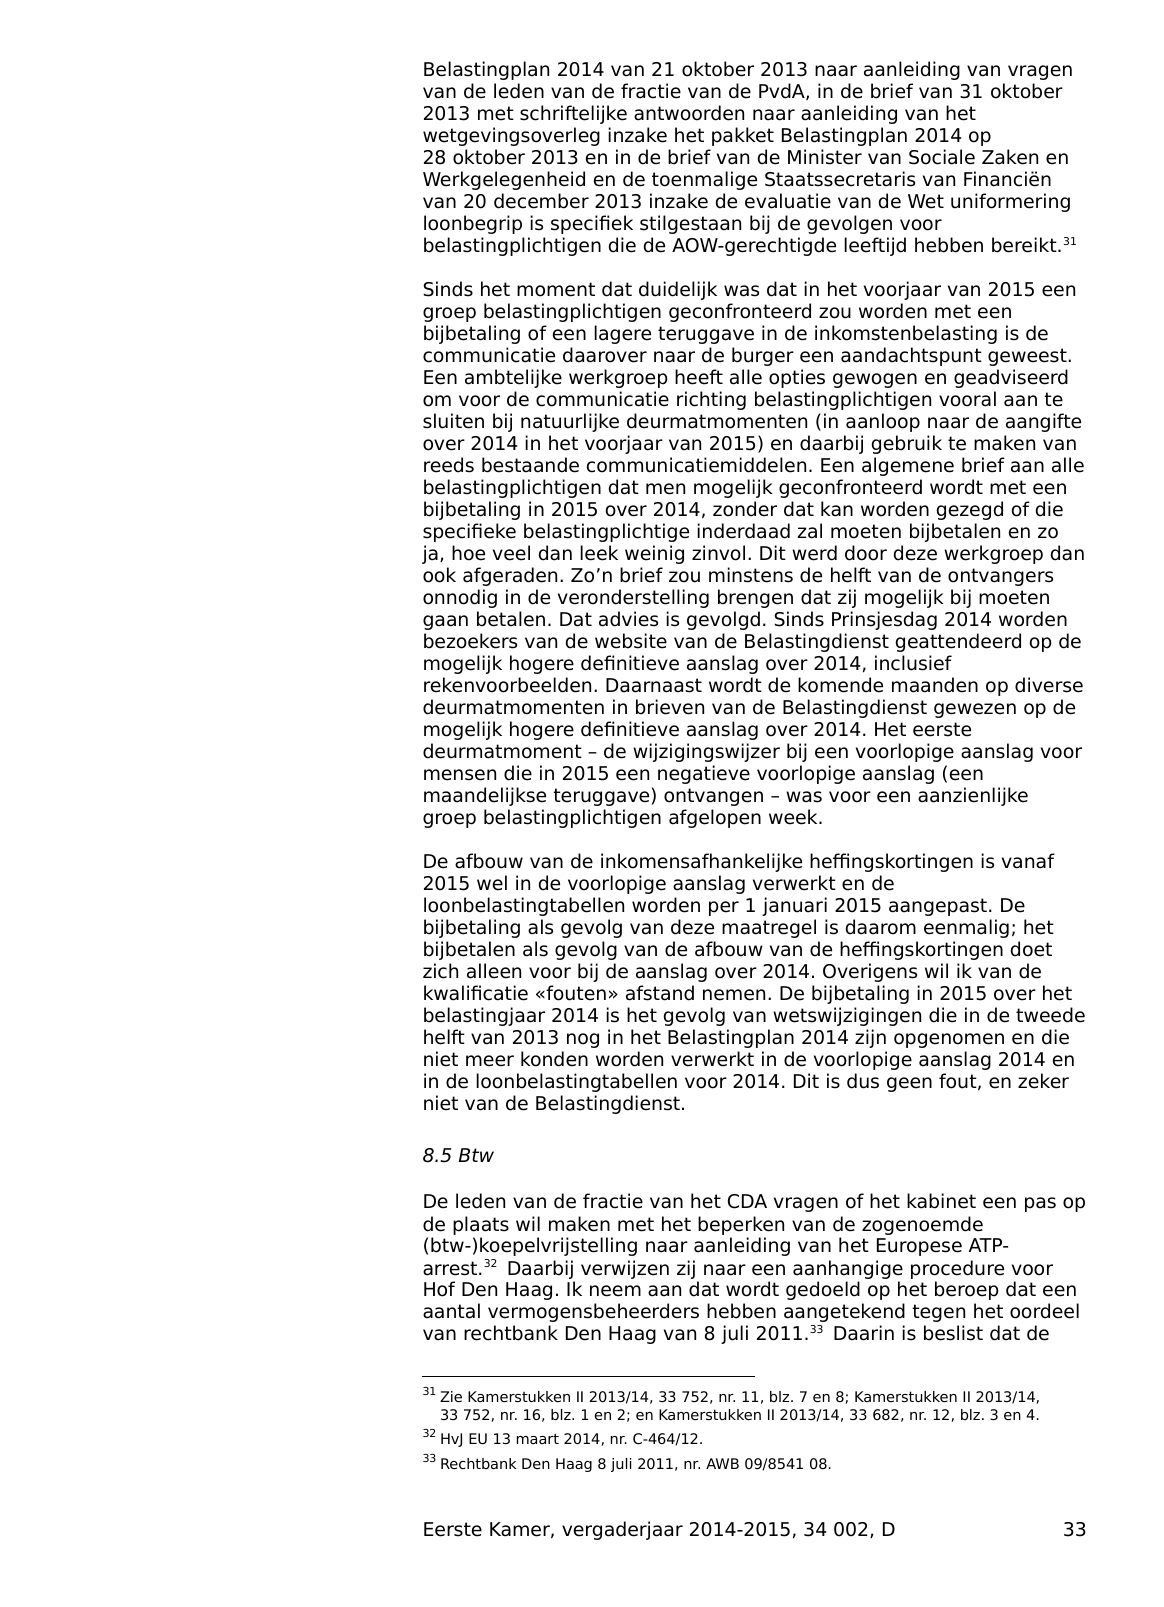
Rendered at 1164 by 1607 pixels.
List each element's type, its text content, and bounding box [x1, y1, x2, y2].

text Sinds het moment dat duidelijk was dat in het voorjaar van 2015 een groep belastingplichtigen geconfronteerd zou worden met een bijbetaling of een lagere teruggave in de inkomstenbelasting is de communicatie daarover naar de burger een aandachtspunt geweest. Een ambtelijke werkgroep heeft alle opties gewogen en geadviseerd om voor de communicatie richting belastingplichtigen vooral aan te sluiten bij natuurlijke deurmatmomenten (in aanloop naar de aangifte over 2014 in het voorjaar van 2015) en daarbij gebruik te maken van reeds bestaande communicatiemiddelen. Een algemene brief aan alle belastingplichtigen dat men mogelijk geconfronteerd wordt met een bijbetaling in 2015 over 2014, zonder dat kan worden gezegd of die specifieke belastingplichtige inderdaad zal moeten bijbetalen en zo ja, hoe veel dan leek weinig zinvol. Dit werd door deze werkgroep dan ook afgeraden. Zo’n brief zou minstens de helft van de ontvangers onnodig in de veronderstelling brengen dat zij mogelijk bij moeten gaan betalen. Dat advies is gevolgd. Sinds Prinsjesdag 2014 worden bezoekers van de website van de Belastingdienst geattendeerd op de mogelijk hogere definitieve aanslag over 2014, inclusief rekenvoorbeelden. Daarnaast wordt de komende maanden op diverse deurmatmomenten in brieven van de Belastingdienst gewezen op de mogelijk hogere definitieve aanslag over 2014. Het eerste deurmatmoment – de wijzigingswijzer bij een voorlopige aanslag voor mensen die in 2015 een negatieve voorlopige aanslag (een maandelijkse teruggave) ontvangen – was voor een aanzienlijke groep belastingplichtigen afgelopen week. [422, 279, 1087, 828]
text Zie Kamerstukken II 2013/14, 33 752, nr. 11, blz. 7 en 8; Kamerstukken II 2013/14, 33 752, nr. 16, blz. 1 en 2; en Kamerstukken II 2013/14, 33 682, nr. 12, blz. 3 en 4. [422, 1385, 1087, 1424]
text Rechtbank Den Haag 8 juli 2011, nr. AWB 09/8541 08. [422, 1452, 1087, 1474]
text Belastingplan 2014 van 21 oktober 2013 naar aanleiding van vragen van de leden van de fractie van de PvdA, in de brief van 31 oktober 2013 met schriftelijke antwoorden naar aanleiding van het wetgevingsoverleg inzake het pakket Belastingplan 2014 op 28 oktober 2013 en in de brief van de Minister van Sociale Zaken en Werkgelegenheid en de toenmalige Staatssecretaris van Financiën van 20 december 2013 inzake de evaluatie van de Wet uniformering loonbegrip is specifiek stilgestaan bij de gevolgen voor belastingplichtigen die de AOW-gerechtigde leeftijd hebben bereikt. [422, 59, 1087, 257]
text De leden van de fractie van het CDA vragen of het kabinet een pas op de plaats wil maken met het beperken van de zogenoemde (btw-)koepelvrijstelling naar aanleiding van het Europese ATP-arrest. Daarbij verwijzen zij naar een aanhangige procedure voor Hof Den Haag. Ik neem aan dat wordt gedoeld op het beroep dat een aantal vermogensbeheerders hebben aangetekend tegen het oordeel van rechtbank Den Haag van 8 juli 2011. Daarin is beslist dat de [422, 1191, 1087, 1345]
text HvJ EU 13 maart 2014, nr. C-464/12. [422, 1427, 1087, 1449]
subtitle 8.5 Btw [422, 1144, 1087, 1166]
text De afbouw van de inkomensafhankelijke heffingskortingen is vanaf 2015 wel in de voorlopige aanslag verwerkt en de loonbelastingtabellen worden per 1 januari 2015 aangepast. De bijbetaling als gevolg van deze maatregel is daarom eenmalig; het bijbetalen als gevolg van de afbouw van de heffingskortingen doet zich alleen voor bij de aanslag over 2014. Overigens wil ik van de kwalificatie «fouten» afstand nemen. De bijbetaling in 2015 over het belastingjaar 2014 is het gevolg van wetswijzigingen die in de tweede helft van 2013 nog in het Belastingplan 2014 zijn opgenomen en die niet meer konden worden verwerkt in de voorlopige aanslag 2014 en in de loonbelastingtabellen voor 2014. Dit is dus geen fout, en zeker niet van de Belastingdienst. [422, 851, 1087, 1114]
